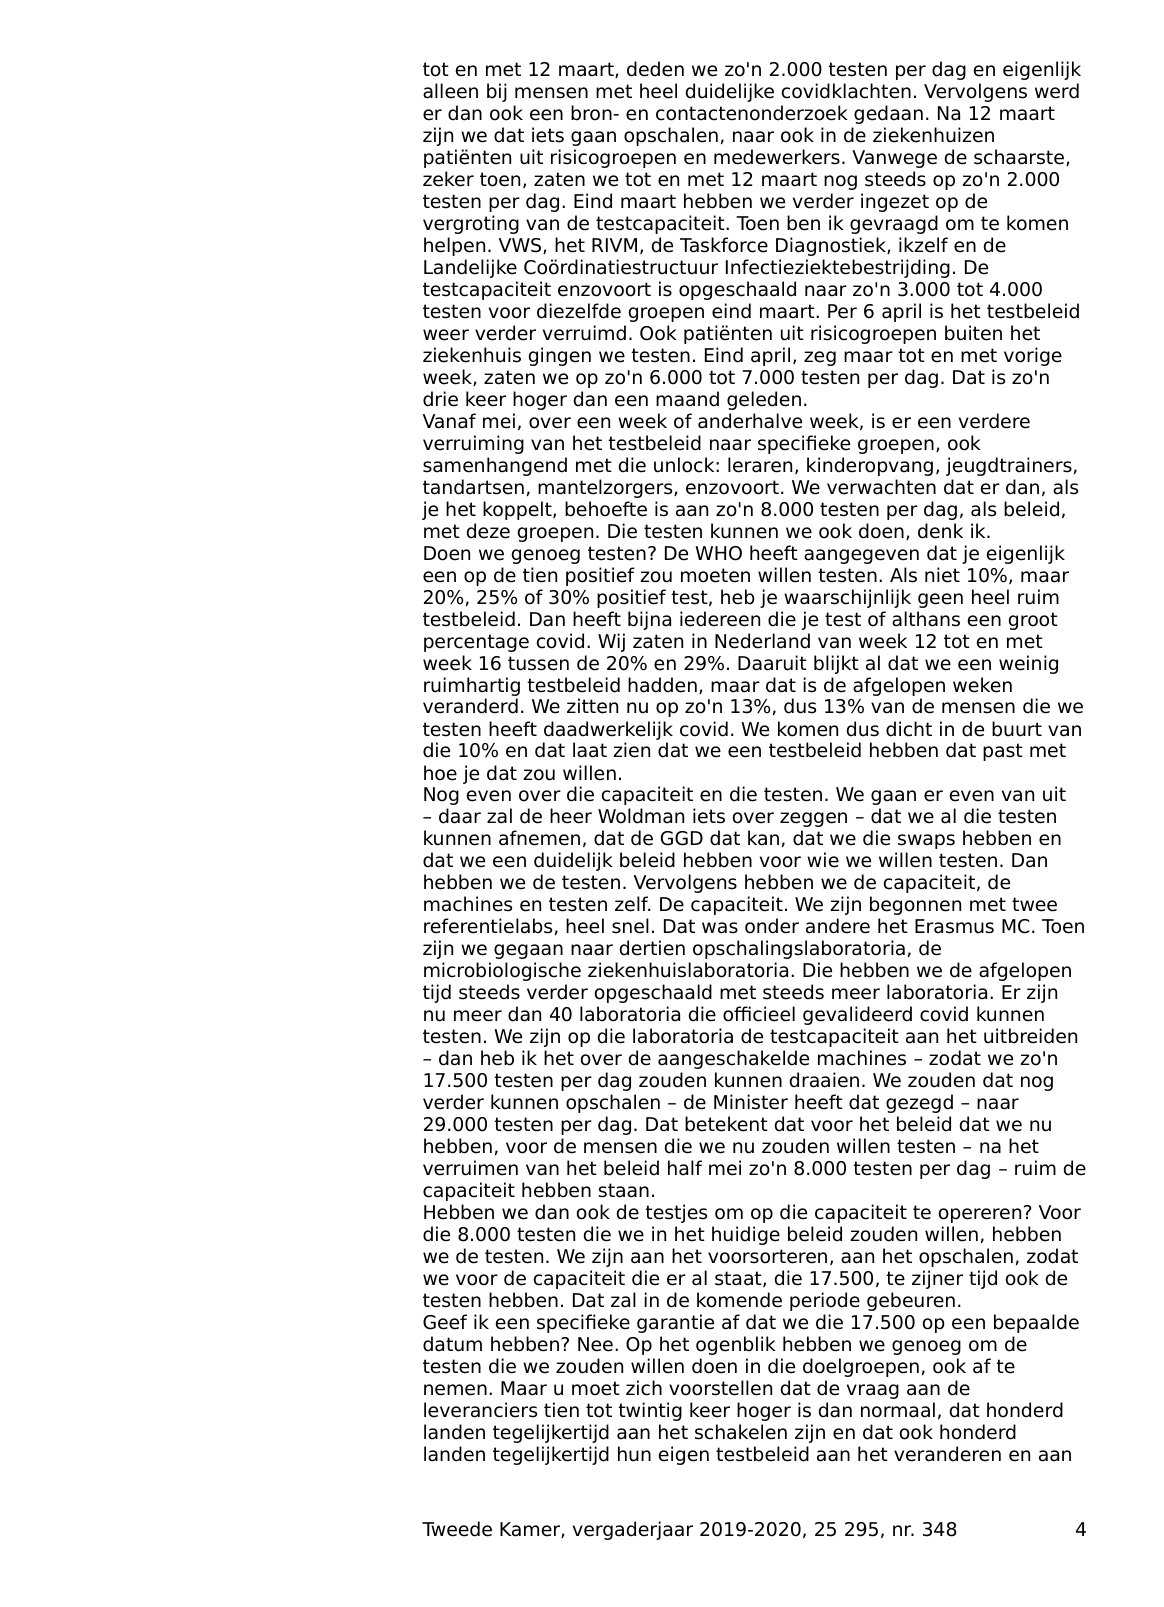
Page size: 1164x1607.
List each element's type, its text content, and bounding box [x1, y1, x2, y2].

text Doen we genoeg testen? De WHO heeft aangegeven dat je eigenlijk een op de tien positief zou moeten willen testen. Als niet 10%, maar 20%, 25% of 30% positief test, heb je waarschijnlijk geen heel ruim testbeleid. Dan heeft bijna iedereen die je test of althans een groot percentage covid. Wij zaten in Nederland van week 12 tot en met week 16 tussen de 20% en 29%. Daaruit blijkt al dat we een weinig ruimhartig testbeleid hadden, maar dat is de afgelopen weken veranderd. We zitten nu op zo'n 13%, dus 13% van de mensen die we testen heeft daadwerkelijk covid. We komen dus dicht in de buurt van die 10% en dat laat zien dat we een testbeleid hebben dat past met hoe je dat zou willen. [422, 543, 1087, 784]
text Nog even over die capaciteit en die testen. We gaan er even van uit – daar zal de heer Woldman iets over zeggen – dat we al die testen kunnen afnemen, dat de GGD dat kan, dat we die swaps hebben en dat we een duidelijk beleid hebben voor wie we willen testen. Dan hebben we de testen. Vervolgens hebben we de capaciteit, de machines en testen zelf. De capaciteit. We zijn begonnen met twee referentielabs, heel snel. Dat was onder andere het Erasmus MC. Toen zijn we gegaan naar dertien opschalingslaboratoria, de microbiologische ziekenhuislaboratoria. Die hebben we de afgelopen tijd steeds verder opgeschaald met steeds meer laboratoria. Er zijn nu meer dan 40 laboratoria die officieel gevalideerd covid kunnen testen. We zijn op die laboratoria de testcapaciteit aan het uitbreiden – dan heb ik het over de aangeschakelde machines – zodat we zo'n 17.500 testen per dag zouden kunnen draaien. We zouden dat nog verder kunnen opschalen – de Minister heeft dat gezegd – naar 29.000 testen per dag. Dat betekent dat voor het beleid dat we nu hebben, voor de mensen die we nu zouden willen testen – na het verruimen van het beleid half mei zo'n 8.000 testen per dag – ruim de capaciteit hebben staan. [422, 784, 1087, 1202]
text tot en met 12 maart, deden we zo'n 2.000 testen per dag en eigenlijk alleen bij mensen met heel duidelijke covidklachten. Vervolgens werd er dan ook een bron- en contactenonderzoek gedaan. Na 12 maart zijn we dat iets gaan opschalen, naar ook in de ziekenhuizen patiënten uit risicogroepen en medewerkers. Vanwege de schaarste, zeker toen, zaten we tot en met 12 maart nog steeds op zo'n 2.000 testen per dag. Eind maart hebben we verder ingezet op de vergroting van de testcapaciteit. Toen ben ik gevraagd om te komen helpen. VWS, het RIVM, de Taskforce Diagnostiek, ikzelf en de Landelijke Coördinatiestructuur Infectieziektebestrijding. De testcapaciteit enzovoort is opgeschaald naar zo'n 3.000 tot 4.000 testen voor diezelfde groepen eind maart. Per 6 april is het testbeleid weer verder verruimd. Ook patiënten uit risicogroepen buiten het ziekenhuis gingen we testen. Eind april, zeg maar tot en met vorige week, zaten we op zo'n 6.000 tot 7.000 testen per dag. Dat is zo'n drie keer hoger dan een maand geleden. [422, 59, 1087, 411]
text Geef ik een specifieke garantie af dat we die 17.500 op een bepaalde datum hebben? Nee. Op het ogenblik hebben we genoeg om de testen die we zouden willen doen in die doelgroepen, ook af te nemen. Maar u moet zich voorstellen dat de vraag aan de leveranciers tien tot twintig keer hoger is dan normaal, dat honderd landen tegelijkertijd aan het schakelen zijn en dat ook honderd landen tegelijkertijd hun eigen testbeleid aan het veranderen en aan [422, 1312, 1087, 1466]
text Vanaf mei, over een week of anderhalve week, is er een verdere verruiming van het testbeleid naar specifieke groepen, ook samenhangend met die unlock: leraren, kinderopvang, jeugdtrainers, tandartsen, mantelzorgers, enzovoort. We verwachten dat er dan, als je het koppelt, behoefte is aan zo'n 8.000 testen per dag, als beleid, met deze groepen. Die testen kunnen we ook doen, denk ik. [422, 411, 1087, 543]
text Hebben we dan ook de testjes om op die capaciteit te opereren? Voor die 8.000 testen die we in het huidige beleid zouden willen, hebben we de testen. We zijn aan het voorsorteren, aan het opschalen, zodat we voor de capaciteit die er al staat, die 17.500, te zijner tijd ook de testen hebben. Dat zal in de komende periode gebeuren. [422, 1202, 1087, 1312]
